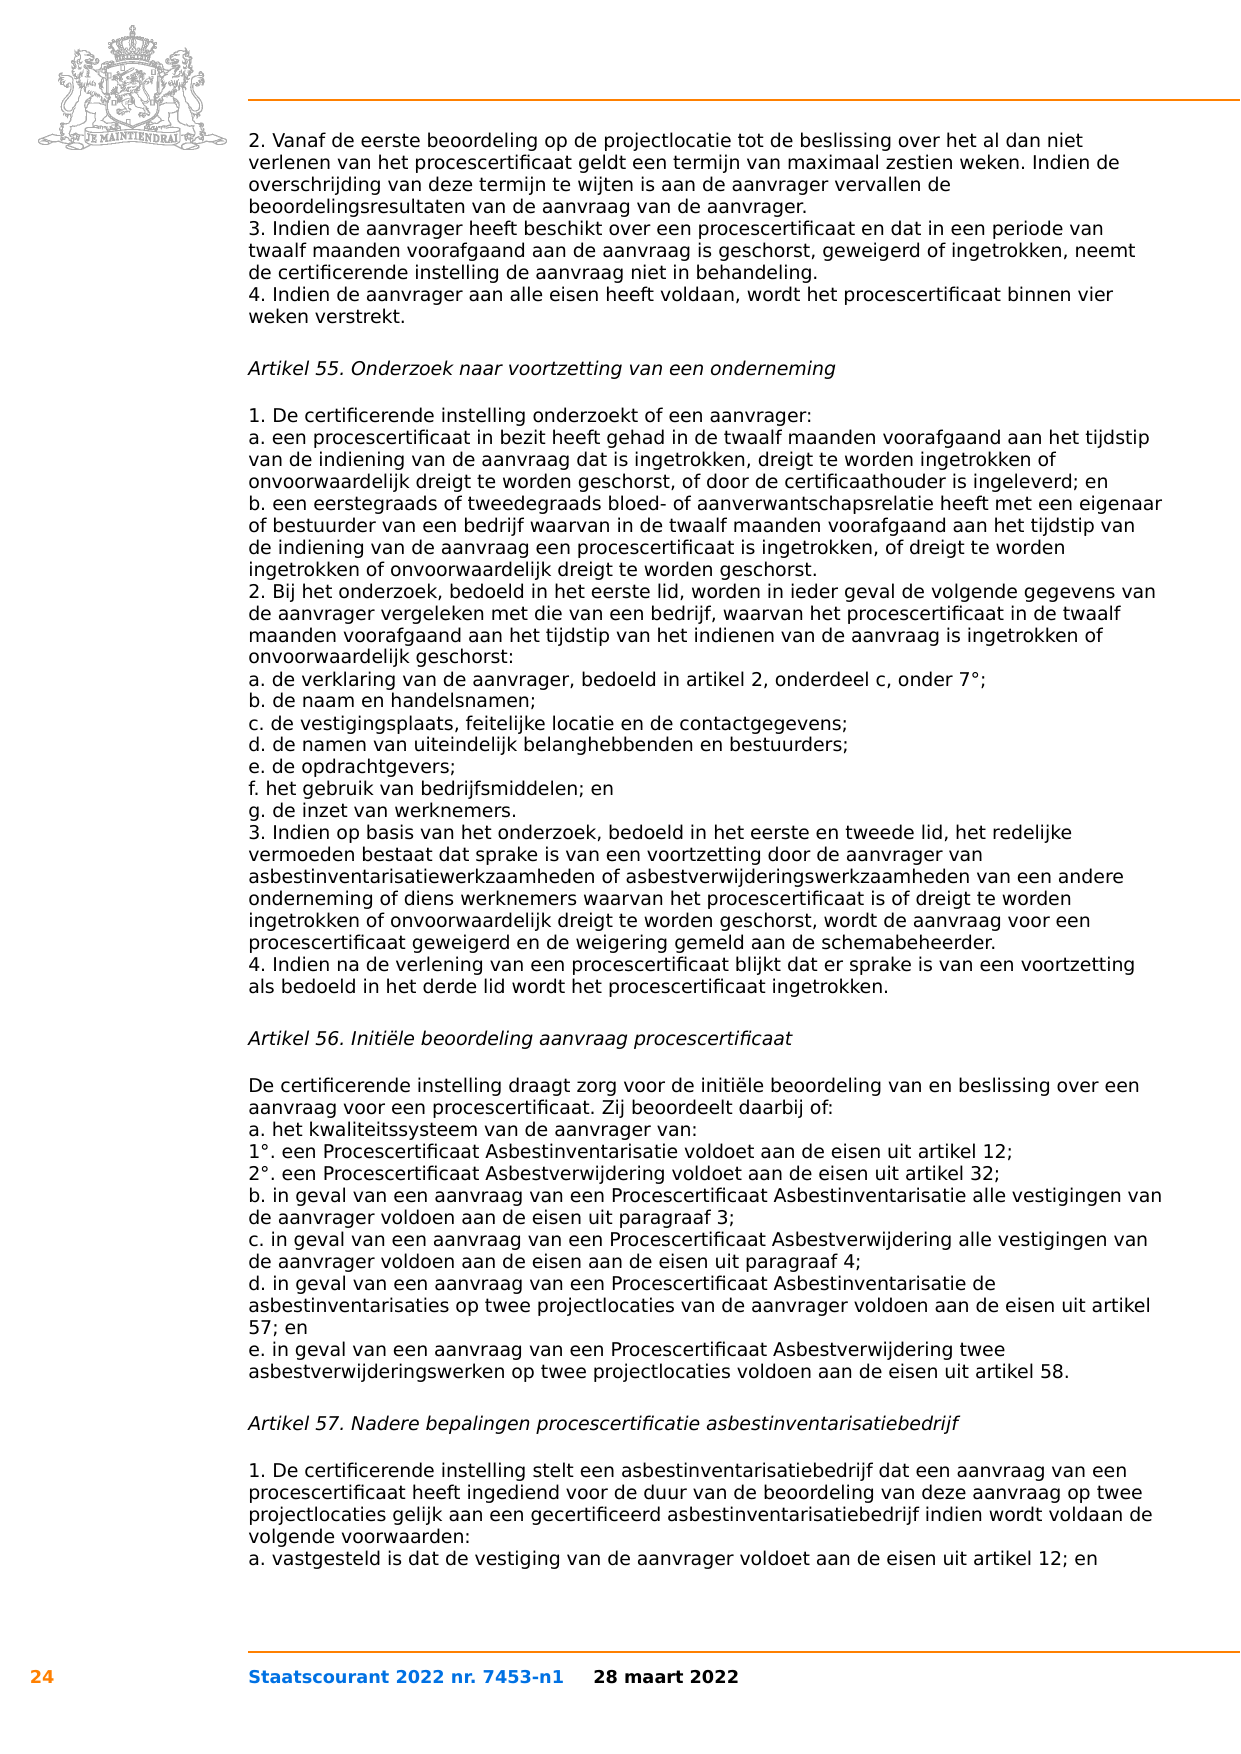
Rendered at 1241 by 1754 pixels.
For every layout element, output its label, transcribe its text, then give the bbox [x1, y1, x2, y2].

text d. in geval van een aanvraag van een Procescertificaat Asbestinventarisatie de asbestinventarisaties op twee projectlocaties van de aanvrager voldoen aan de eisen uit artikel 57; en [248, 1273, 1163, 1339]
text b. de naam en handelsnamen; [248, 690, 1163, 712]
text c. de vestigingsplaats, feitelijke locatie en de contactgegevens; [248, 712, 1163, 734]
text 1°. een Procescertificaat Asbestinventarisatie voldoet aan de eisen uit artikel 12; [248, 1141, 1163, 1163]
text a. vastgesteld is dat de vestiging van de aanvrager voldoet aan de eisen uit artikel 12; en [248, 1548, 1163, 1570]
text a. het kwaliteitssysteem van de aanvrager van: [248, 1119, 1163, 1141]
text 4. Indien de aanvrager aan alle eisen heeft voldaan, wordt het procescertificaat binnen vier weken verstrekt. [248, 284, 1163, 328]
text c. in geval van een aanvraag van een Procescertificaat Asbestverwijdering alle vestigingen van de aanvrager voldoen aan de eisen aan de eisen uit paragraaf 4; [248, 1229, 1163, 1273]
picture [38, 25, 227, 150]
text 2. Vanaf de eerste beoordeling op de projectlocatie tot de beslissing over het al dan niet verlenen van het procescertificaat geldt een termijn van maximaal zestien weken. Indien de overschrijding van deze termijn te wijten is aan de aanvrager vervallen de beoordelingsresultaten van de aanvraag van de aanvrager. [248, 130, 1163, 218]
text 2°. een Procescertificaat Asbestverwijdering voldoet aan de eisen uit artikel 32; [248, 1163, 1163, 1185]
text 3. Indien de aanvrager heeft beschikt over een procescertificaat en dat in een periode van twaalf maanden voorafgaand aan de aanvraag is geschorst, geweigerd of ingetrokken, neemt de certificerende instelling de aanvraag niet in behandeling. [248, 218, 1163, 284]
text d. de namen van uiteindelijk belanghebbenden en bestuurders; [248, 734, 1163, 756]
text 2. Bij het onderzoek, bedoeld in het eerste lid, worden in ieder geval de volgende gegevens van de aanvrager vergeleken met die van een bedrijf, waarvan het procescertificaat in de twaalf maanden voorafgaand aan het tijdstip van het indienen van de aanvraag is ingetrokken of onvoorwaardelijk geschorst: [248, 581, 1163, 668]
text f. het gebruik van bedrijfsmiddelen; en [248, 778, 1163, 800]
text De certificerende instelling draagt zorg voor de initiële beoordeling van en beslissing over een aanvraag voor een procescertificaat. Zij beoordeelt daarbij of: [248, 1075, 1163, 1119]
text g. de inzet van werknemers. [248, 800, 1163, 822]
text 1. De certificerende instelling stelt een asbestinventarisatiebedrijf dat een aanvraag van een procescertificaat heeft ingediend voor de duur van de beoordeling van deze aanvraag op twee projectlocaties gelijk aan een gecertificeerd asbestinventarisatiebedrijf indien wordt voldaan de volgende voorwaarden: [248, 1460, 1163, 1548]
subtitle Artikel 57. Nadere bepalingen procescertificatie asbestinventarisatiebedrijf [248, 1413, 1163, 1435]
text 3. Indien op basis van het onderzoek, bedoeld in het eerste en tweede lid, het redelijke vermoeden bestaat dat sprake is van een voortzetting door de aanvrager van asbestinventarisatiewerkzaamheden of asbestverwijderingswerkzaamheden van een andere onderneming of diens werknemers waarvan het procescertificaat is of dreigt te worden ingetrokken of onvoorwaardelijk dreigt te worden geschorst, wordt de aanvraag voor een procescertificaat geweigerd en de weigering gemeld aan de schemabeheerder. [248, 822, 1163, 954]
text e. de opdrachtgevers; [248, 756, 1163, 778]
text b. een eerstegraads of tweedegraads bloed- of aanverwantschapsrelatie heeft met een eigenaar of bestuurder van een bedrijf waarvan in de twaalf maanden voorafgaand aan het tijdstip van de indiening van de aanvraag een procescertificaat is ingetrokken, of dreigt te worden ingetrokken of onvoorwaardelijk dreigt te worden geschorst. [248, 493, 1163, 581]
text a. een procescertificaat in bezit heeft gehad in de twaalf maanden voorafgaand aan het tijdstip van de indiening van de aanvraag dat is ingetrokken, dreigt te worden ingetrokken of onvoorwaardelijk dreigt te worden geschorst, of door de certificaathouder is ingeleverd; en [248, 427, 1163, 493]
text 4. Indien na de verlening van een procescertificaat blijkt dat er sprake is van een voortzetting als bedoeld in het derde lid wordt het procescertificaat ingetrokken. [248, 954, 1163, 998]
text e. in geval van een aanvraag van een Procescertificaat Asbestverwijdering twee asbestverwijderingswerken op twee projectlocaties voldoen aan de eisen uit artikel 58. [248, 1339, 1163, 1383]
text b. in geval van een aanvraag van een Procescertificaat Asbestinventarisatie alle vestigingen van de aanvrager voldoen aan de eisen uit paragraaf 3; [248, 1185, 1163, 1229]
text a. de verklaring van de aanvrager, bedoeld in artikel 2, onderdeel c, onder 7°; [248, 668, 1163, 690]
text 1. De certificerende instelling onderzoekt of een aanvrager: [248, 405, 1163, 427]
subtitle Artikel 56. Initiële beoordeling aanvraag procescertificaat [248, 1028, 1163, 1050]
subtitle Artikel 55. Onderzoek naar voortzetting van een onderneming [248, 358, 1163, 380]
